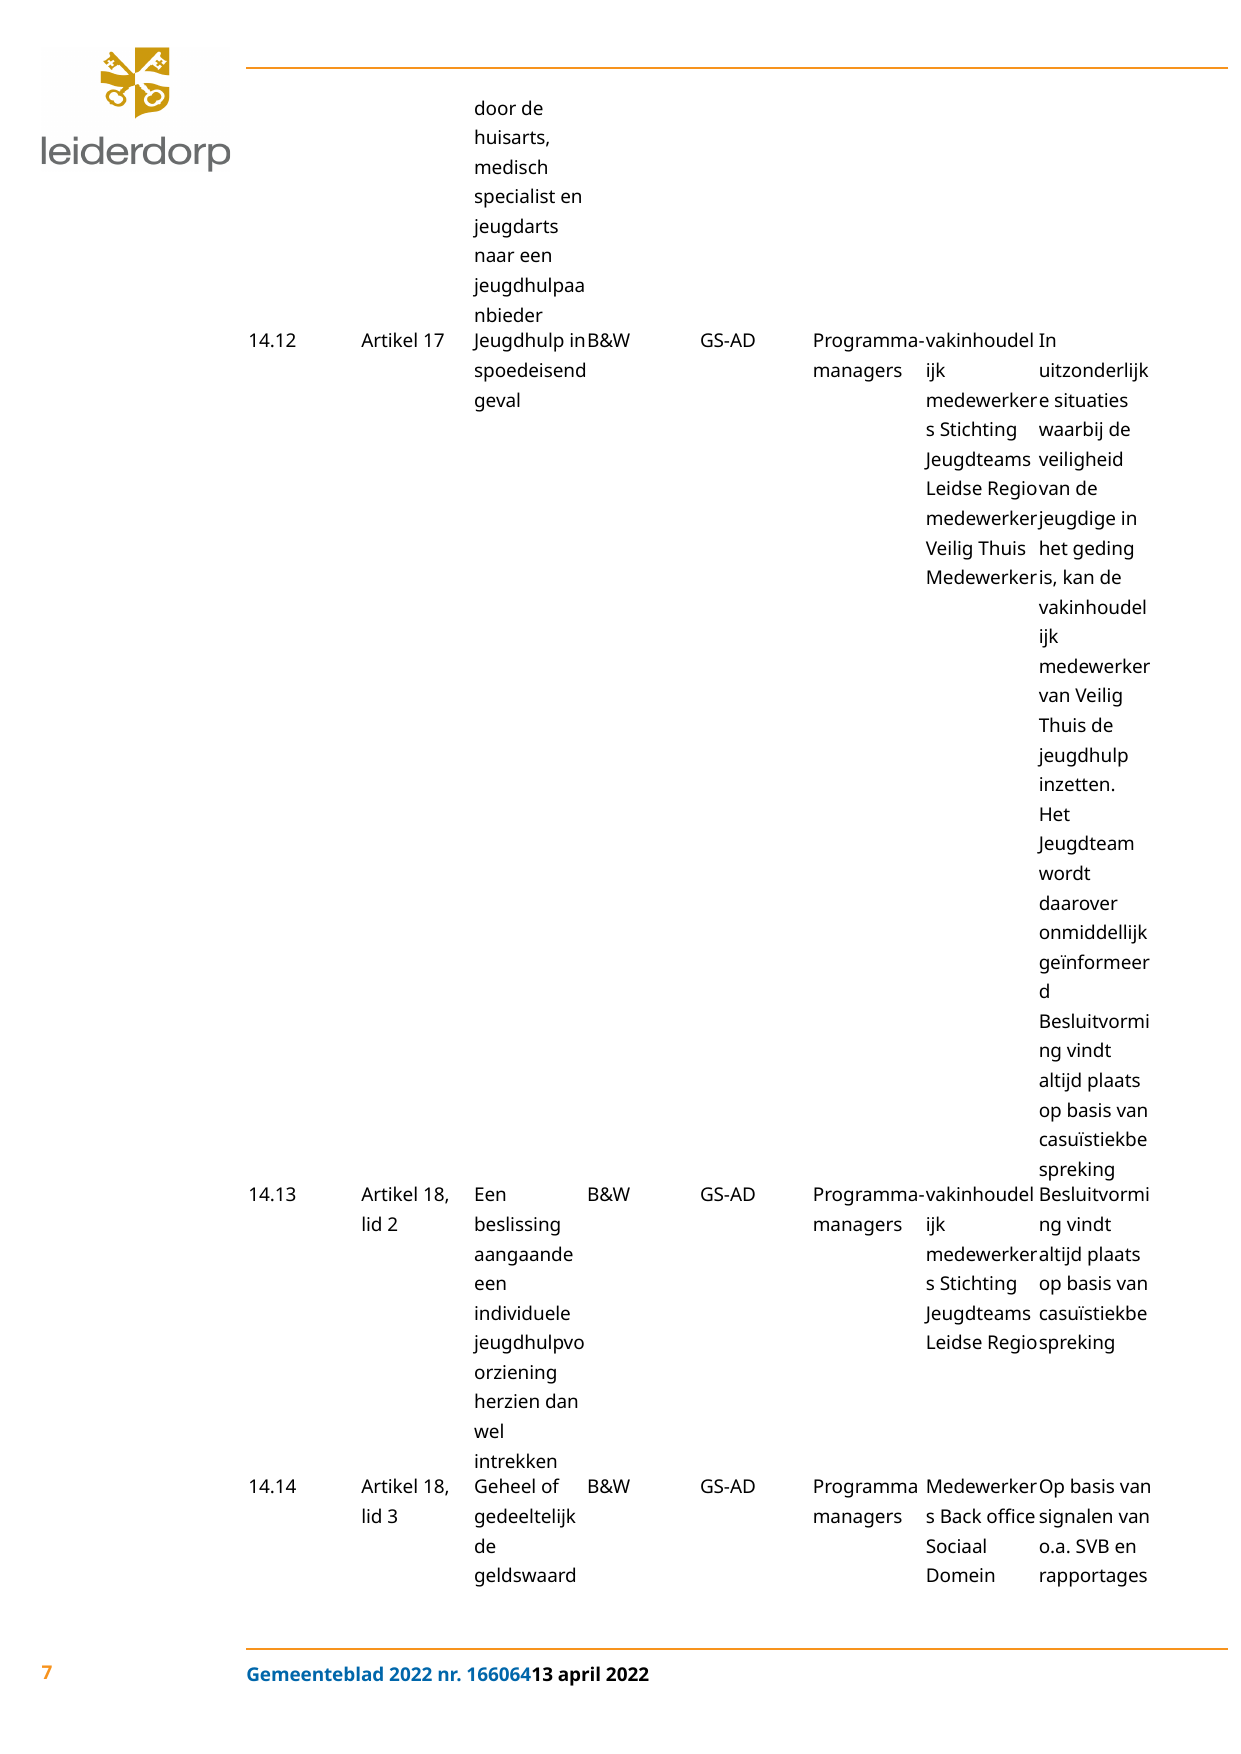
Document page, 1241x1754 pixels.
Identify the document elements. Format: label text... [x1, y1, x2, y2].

table_cell GS-AD [700, 1474, 813, 1588]
table_cell B&W [587, 1182, 700, 1474]
table_cell Artikel 18, lid 2 [361, 1182, 474, 1474]
picture [41, 47, 231, 172]
table_cell GS-AD [700, 1182, 813, 1474]
table_cell GS-AD [700, 328, 813, 1182]
table_cell Een beslissing aangaande een individuele jeugdhulpvoorziening herzien dan wel intrekken [474, 1182, 587, 1474]
table_cell door de huisarts, medisch specialist en jeugdarts naar een jeugdhulpaanbieder [474, 95, 587, 328]
table_cell Programma-managers [813, 1182, 926, 1474]
table_cell vakinhoudelijk medewerkers Stichting Jeugdteams Leidse Regio [926, 1182, 1038, 1474]
table_cell Artikel 18, lid 3 [361, 1474, 474, 1588]
table_cell Jeugdhulp in spoedeisend geval [474, 328, 587, 1182]
table_cell Artikel 17 [361, 328, 474, 1182]
table_cell [926, 95, 1038, 328]
table_cell [248, 95, 361, 328]
table_cell In uitzonderlijke situaties waarbij de veiligheid van de jeugdige in het geding is, kan de vakinhoudelijk medewerker van Veilig Thuis de jeugdhulp inzetten. Het Jeugdteam wordt daarover onmiddellijk geïnformeerd Besluitvorming vindt altijd plaats op basis van casuïstiekbespreking [1039, 328, 1152, 1182]
table_cell Programmamanagers [813, 1474, 926, 1588]
table_cell [1039, 95, 1152, 328]
table_cell 14.12 [248, 328, 361, 1182]
table_cell Besluitvorming vindt altijd plaats op basis van casuïstiekbespreking [1039, 1182, 1152, 1474]
table_cell Op basis van signalen van o.a. SVB en rapportages [1039, 1474, 1152, 1588]
table_cell [361, 95, 474, 328]
table_cell [813, 95, 926, 328]
table_cell 14.14 [248, 1474, 361, 1588]
table_cell Geheel of gedeeltelijk de geldswaard [474, 1474, 587, 1588]
table_cell Programma-managers [813, 328, 926, 1182]
table_cell [587, 95, 700, 328]
table_cell 14.13 [248, 1182, 361, 1474]
table_cell Medewerkers Back office Sociaal Domein [926, 1474, 1038, 1588]
table_cell B&W [587, 1474, 700, 1588]
table_cell B&W [587, 328, 700, 1182]
table_cell vakinhoudelijk medewerkers Stichting Jeugdteams Leidse Regio medewerker Veilig Thuis Medewerker [926, 328, 1038, 1182]
table_cell [700, 95, 813, 328]
